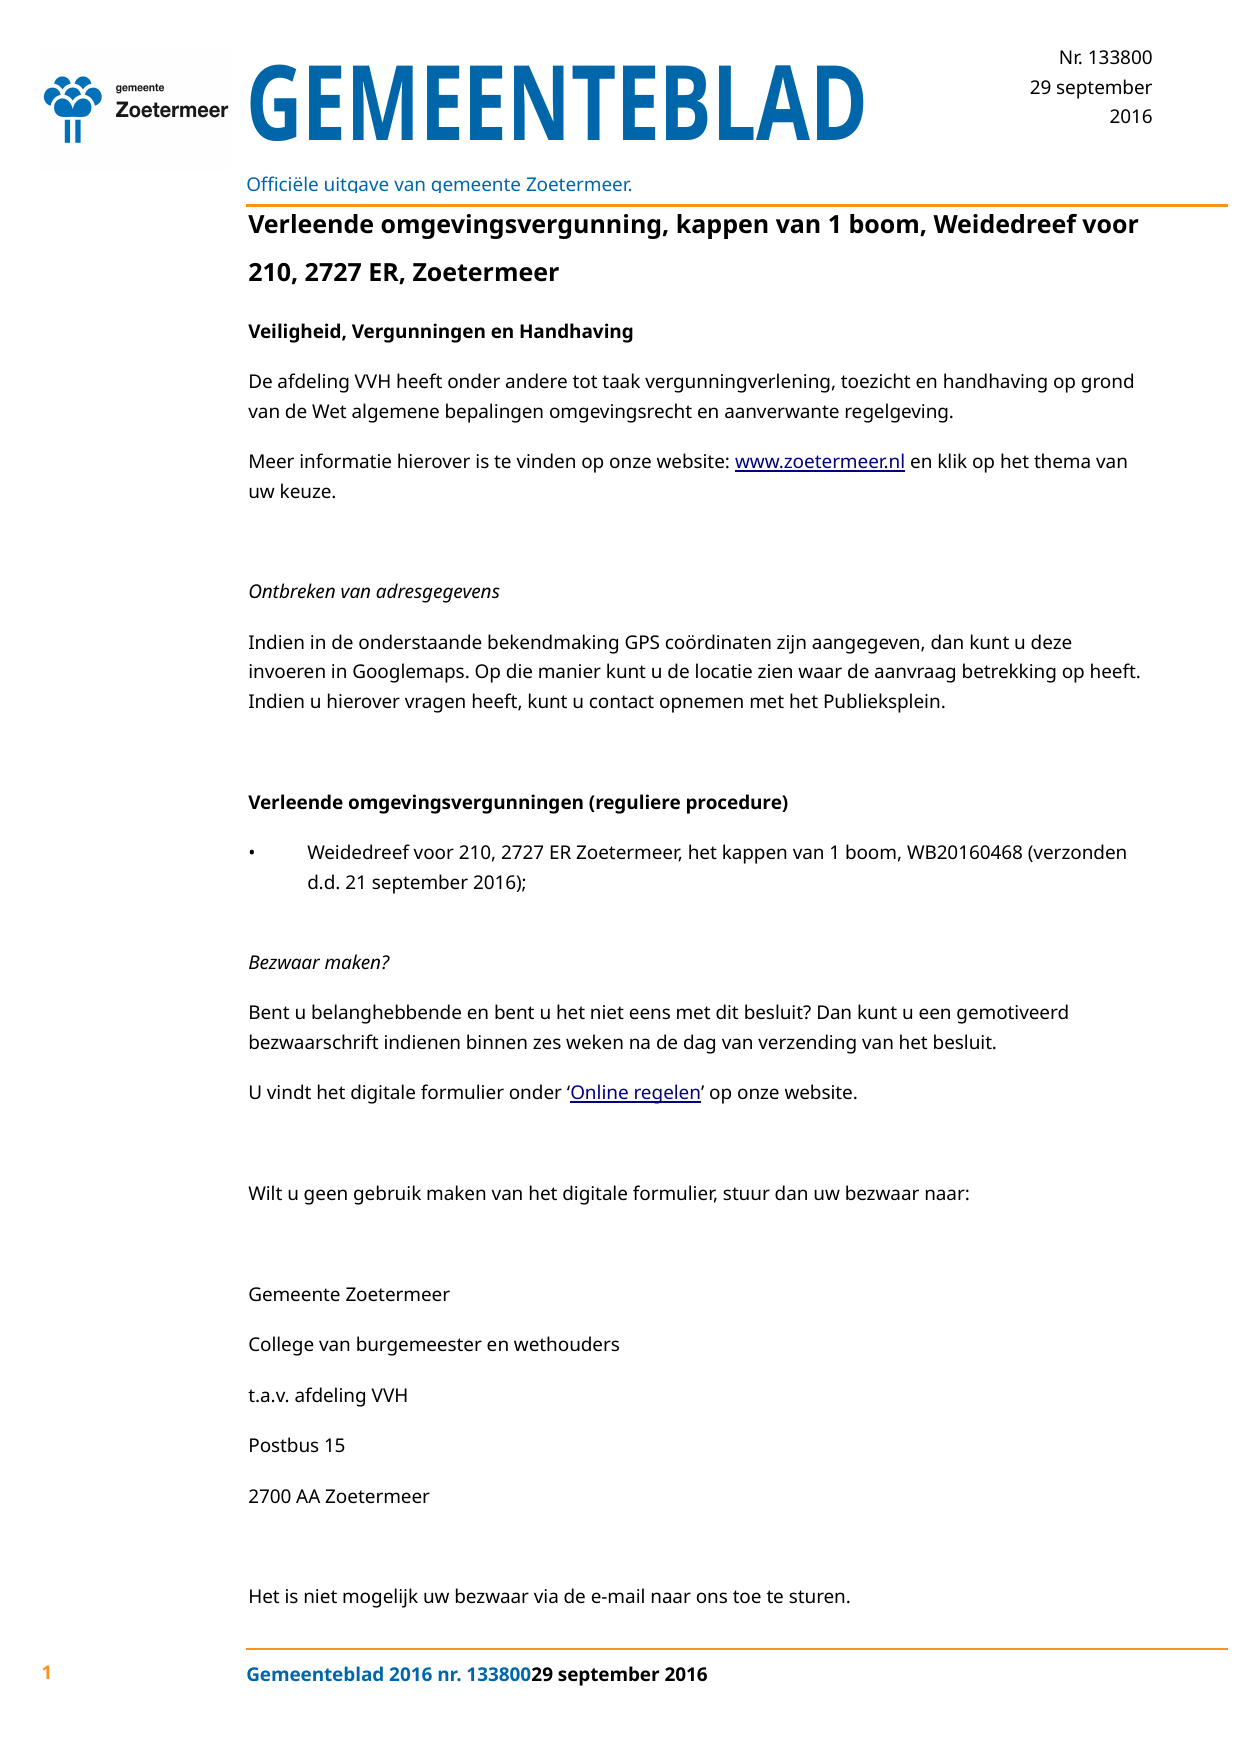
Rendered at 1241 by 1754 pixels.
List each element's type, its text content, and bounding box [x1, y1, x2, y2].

text Ontbreken van adresgegevens [248, 579, 1152, 604]
text Postbus 15 [248, 1432, 1152, 1458]
text Veiligheid, Vergunningen en Handhaving [248, 318, 1152, 344]
text U vindt het digitale formulier onder ‘Online regelen’ op onze website. [248, 1079, 1152, 1105]
text Bent u belanghebbende en bent u het niet eens met dit besluit? Dan kunt u een gemotiveerd bezwaarschrift indienen binnen zes weken na de dag van verzending van het besluit. [248, 999, 1152, 1055]
text Indien in de onderstaande bekendmaking GPS coördinaten zijn aangegeven, dan kunt u deze invoeren in Googlemaps. Op die manier kunt u de locatie zien waar de aanvraag betrekking op heeft. Indien u hierover vragen heeft, kunt u contact opnemen met het Publieksplein. [248, 629, 1152, 714]
text 2700 AA Zoetermeer [248, 1483, 1152, 1509]
text College van burgemeester en wethouders [248, 1332, 1152, 1357]
text Meer informatie hierover is te vinden op onze website: www.zoetermeer.nl en klik op het thema van uw keuze. [248, 448, 1152, 504]
list Weidedreef voor 210, 2727 ER Zoetermeer, het kappen van 1 boom, WB20160468 (verzonden d.d. 21 september 2016); [248, 839, 1152, 895]
text Bezwaar maken? [248, 949, 1152, 975]
text Verleende omgevingsvergunning, kappen van 1 boom, Weidedreef voor 210, 2727 ER, Zoetermeer [248, 207, 1152, 288]
text Verleende omgevingsvergunningen (reguliere procedure) [248, 789, 1152, 815]
text Het is niet mogelijk uw bezwaar via de e-mail naar ons toe te sturen. [248, 1584, 1152, 1609]
picture [41, 47, 231, 172]
text Gemeente Zoetermeer [248, 1281, 1152, 1307]
text De afdeling VVH heeft onder andere tot taak vergunningverlening, toezicht en handhaving op grond van de Wet algemene bepalingen omgevingsrecht en aanverwante regelgeving. [248, 368, 1152, 424]
text t.a.v. afdeling VVH [248, 1382, 1152, 1408]
text Wilt u geen gebruik maken van het digitale formulier, stuur dan uw bezwaar naar: [248, 1180, 1152, 1206]
